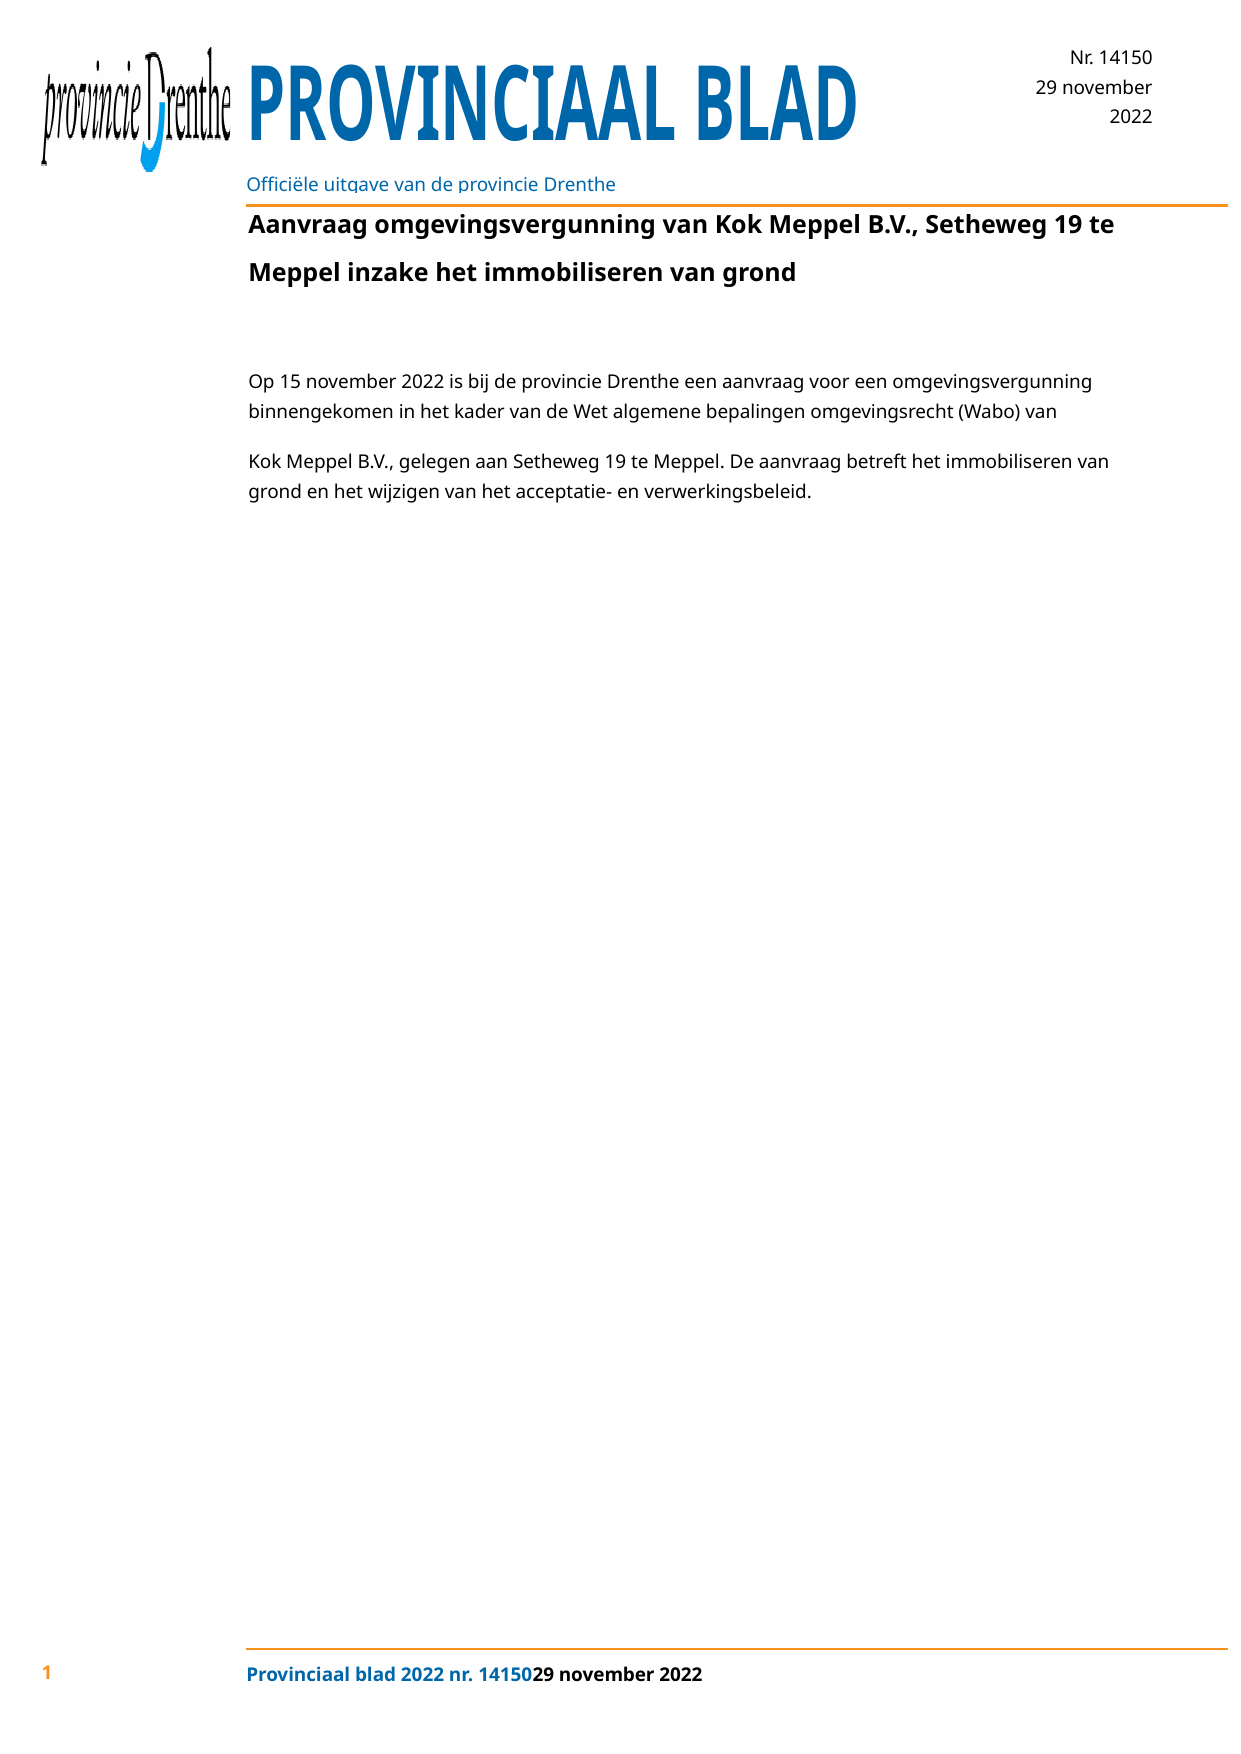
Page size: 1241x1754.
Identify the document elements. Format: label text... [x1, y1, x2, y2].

picture [41, 47, 231, 172]
text Aanvraag omgevingsvergunning van Kok Meppel B.V., Setheweg 19 te Meppel inzake het immobiliseren van grond [248, 207, 1152, 288]
text Kok Meppel B.V., gelegen aan Setheweg 19 te Meppel. De aanvraag betreft het immobiliseren van grond en het wijzigen van het acceptatie- en verwerkingsbeleid. [248, 448, 1152, 504]
text Op 15 november 2022 is bij de provincie Drenthe een aanvraag voor een omgevingsvergunning binnengekomen in het kader van de Wet algemene bepalingen omgevingsrecht (Wabo) van [248, 368, 1152, 424]
